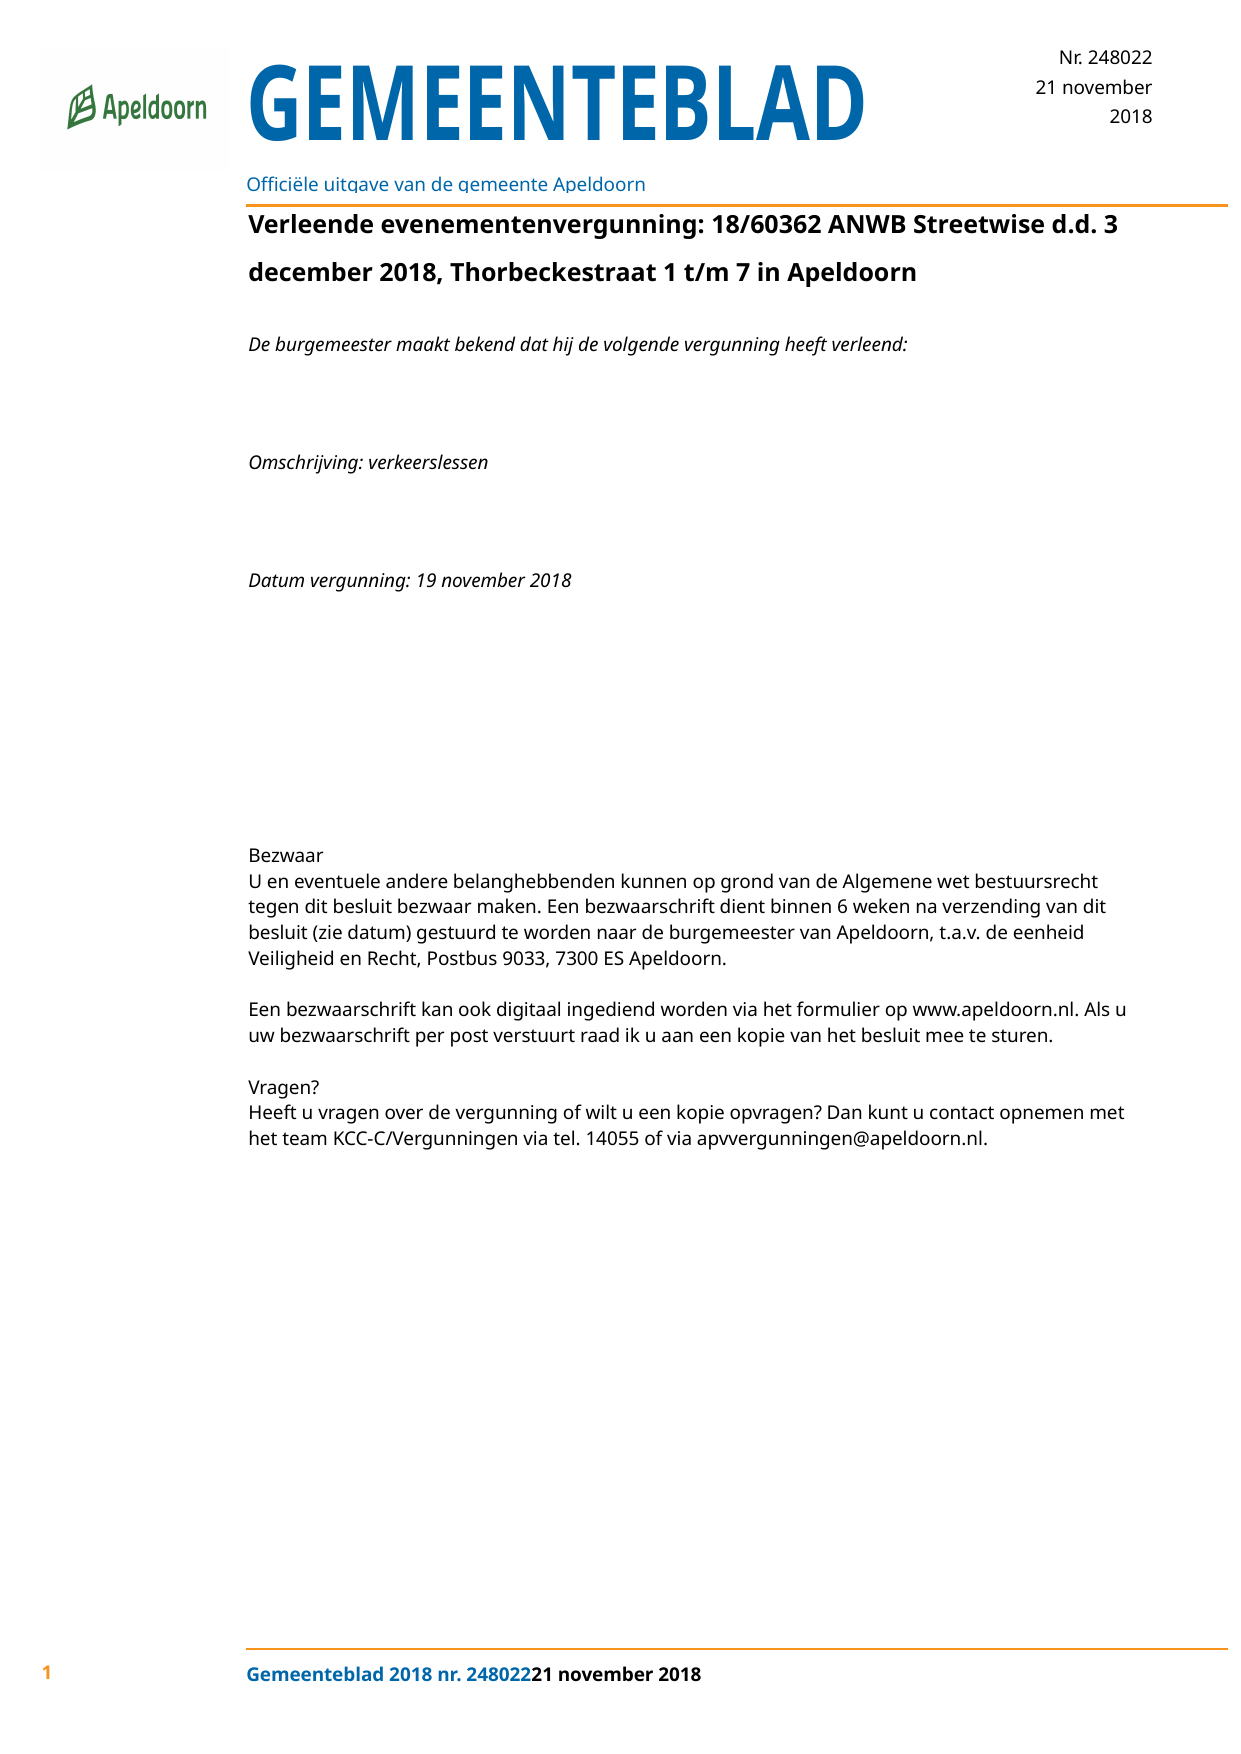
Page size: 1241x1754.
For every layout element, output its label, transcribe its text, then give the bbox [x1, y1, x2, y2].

text Een bezwaarschrift kan ook digitaal ingediend worden via het formulier op www.apeldoorn.nl. Als u uw bezwaarschrift per post verstuurt raad ik u aan een kopie van het besluit mee te sturen. [248, 997, 1152, 1048]
text Heeft u vragen over de vergunning of wilt u een kopie opvragen? Dan kunt u contact opnemen met het team KCC-C/Vergunningen via tel. 14055 of via apvvergunningen@apeldoorn.nl. [248, 1099, 1152, 1151]
text Bezwaar [248, 842, 1152, 868]
text Omschrijving: verkeerslessen [248, 449, 1152, 475]
picture [41, 47, 231, 172]
text Datum vergunning: 19 november 2018 [248, 567, 1152, 593]
text Verleende evenementenvergunning: 18/60362 ANWB Streetwise d.d. 3 december 2018, Thorbeckestraat 1 t/m 7 in Apeldoorn [248, 207, 1152, 288]
text Vragen? [248, 1074, 1152, 1099]
text U en eventuele andere belanghebbenden kunnen op grond van de Algemene wet bestuursrecht tegen dit besluit bezwaar maken. Een bezwaarschrift dient binnen 6 weken na verzending van dit besluit (zie datum) gestuurd te worden naar de burgemeester van Apeldoorn, t.a.v. de eenheid Veiligheid en Recht, Postbus 9033, 7300 ES Apeldoorn. [248, 868, 1152, 971]
text De burgemeester maakt bekend dat hij de volgende vergunning heeft verleend: [248, 331, 1152, 357]
